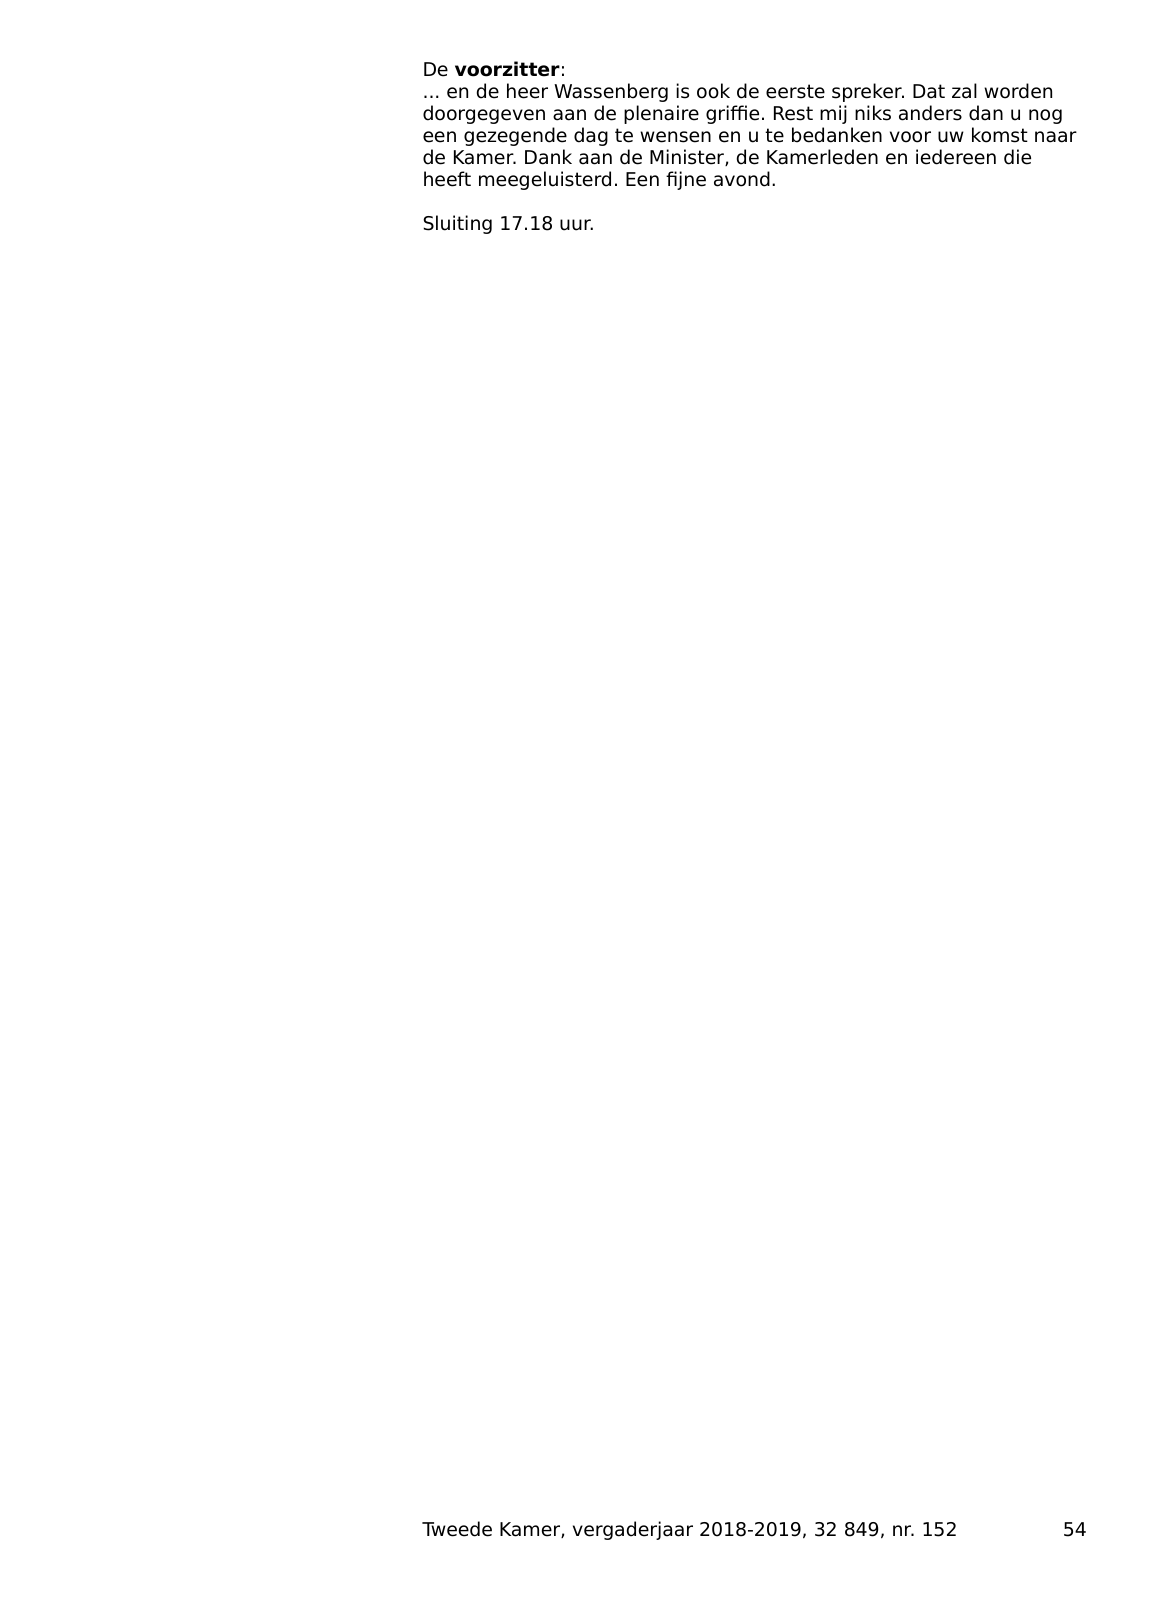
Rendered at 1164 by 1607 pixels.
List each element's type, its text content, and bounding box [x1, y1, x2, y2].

text ... en de heer Wassenberg is ook de eerste spreker. Dat zal worden doorgegeven aan de plenaire griffie. Rest mij niks anders dan u nog een gezegende dag te wensen en u te bedanken voor uw komst naar de Kamer. Dank aan de Minister, de Kamerleden en iedereen die heeft meegeluisterd. Een fijne avond. [422, 81, 1087, 191]
text De voorzitter: [422, 59, 1087, 81]
text Sluiting 17.18 uur. [422, 213, 1087, 235]
